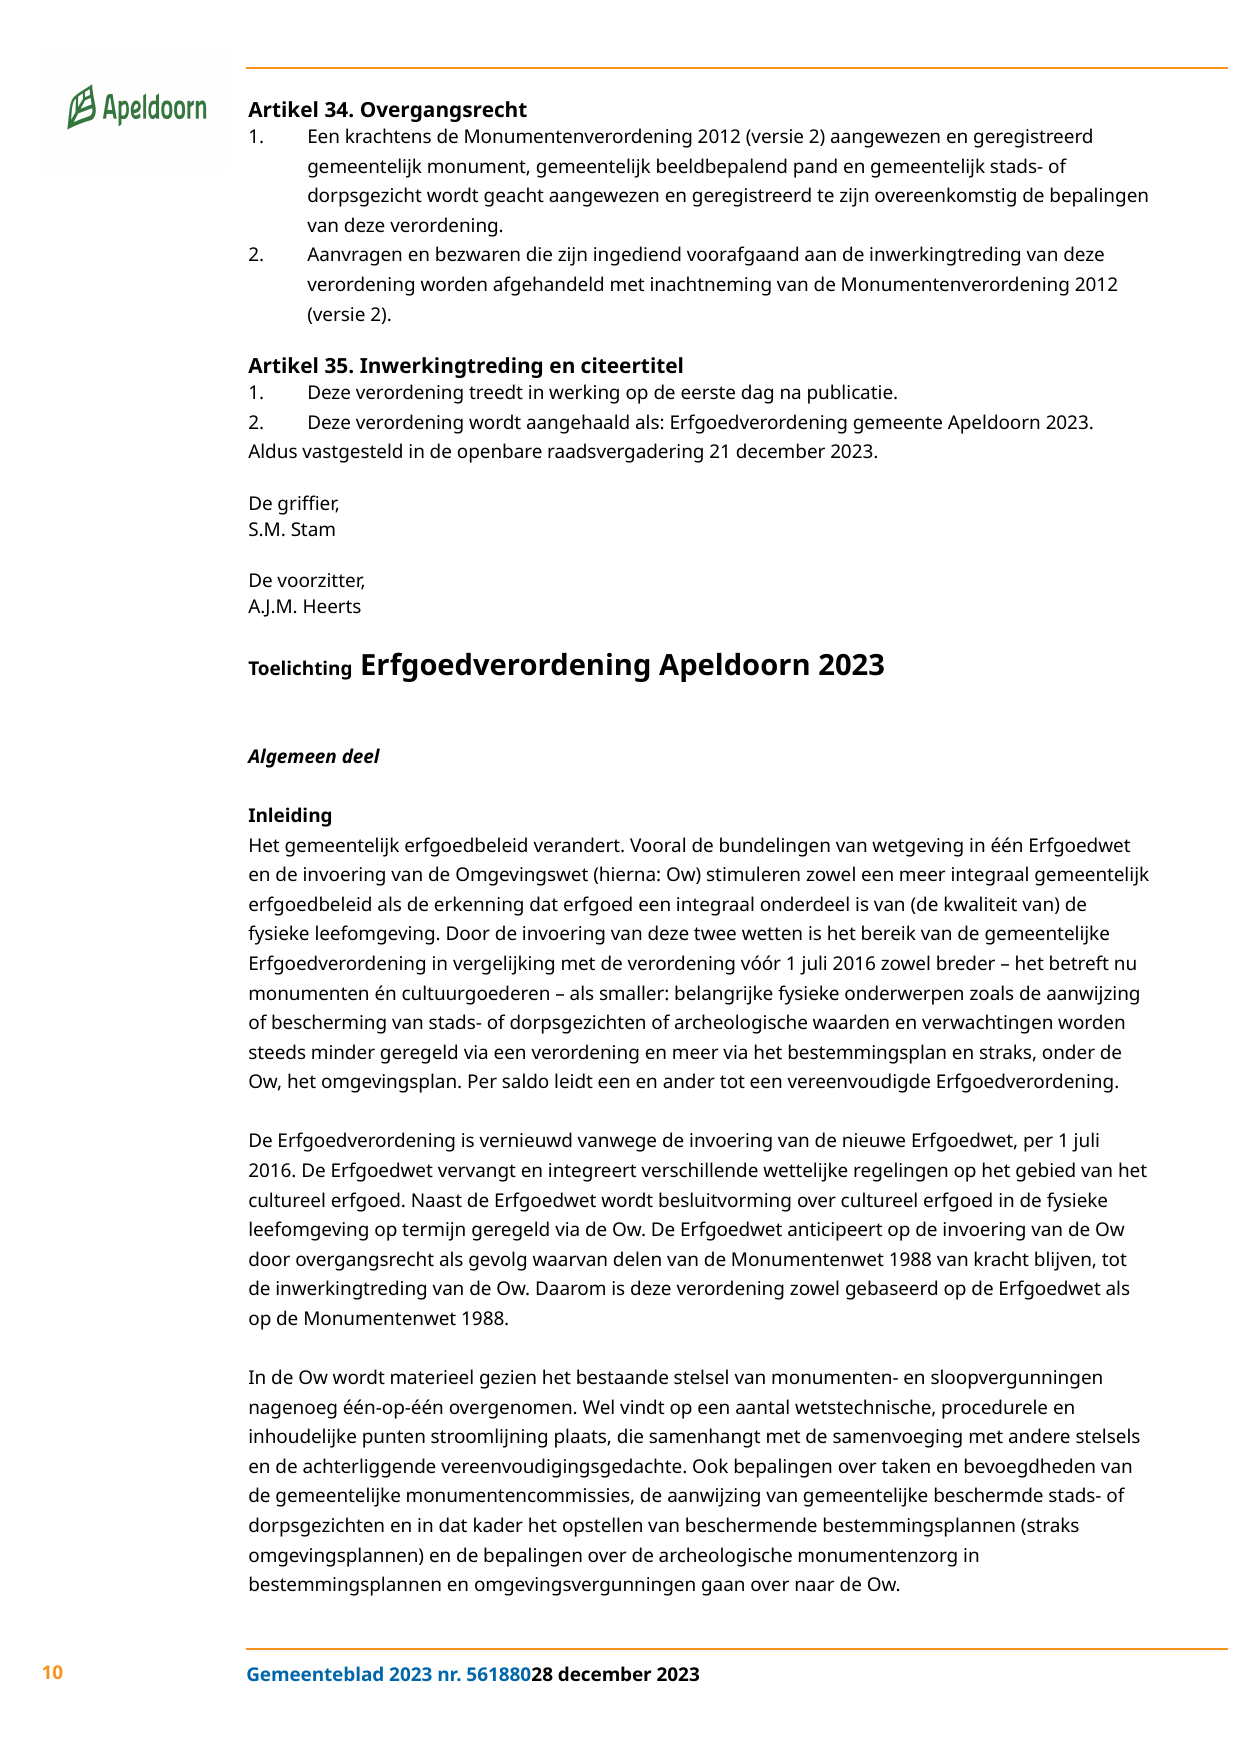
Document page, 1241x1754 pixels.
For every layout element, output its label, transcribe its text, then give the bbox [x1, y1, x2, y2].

picture [41, 47, 231, 172]
list Deze verordening treedt in werking op de eerste dag na publicatie. [248, 379, 1152, 405]
text Artikel 35. Inwerkingtreding en citeertitel [248, 351, 1152, 379]
text Het gemeentelijk erfgoedbeleid verandert. Vooral de bundelingen van wetgeving in één Erfgoedwet en de invoering van de Omgevingswet (hierna: Ow) stimuleren zowel een meer integraal gemeentelijk erfgoedbeleid als de erkenning dat erfgoed een integraal onderdeel is van (de kwaliteit van) de fysieke leefomgeving. Door de invoering van deze twee wetten is het bereik van de gemeentelijke Erfgoedverordening in vergelijking met de verordening vóór 1 juli 2016 zowel breder – het betreft nu monumenten én cultuurgoederen – als smaller: belangrijke fysieke onderwerpen zoals de aanwijzing of bescherming van stads- of dorpsgezichten of archeologische waarden en verwachtingen worden steeds minder geregeld via een verordening en meer via het bestemmingsplan en straks, onder de Ow, het omgevingsplan. Per saldo leidt een en ander tot een vereenvoudigde Erfgoedverordening. [248, 832, 1152, 1094]
text Inleiding [248, 802, 1152, 828]
text A.J.M. Heerts [248, 593, 1152, 619]
text Toelichting Erfgoedverordening Apeldoorn 2023 [248, 644, 1152, 684]
text De voorzitter, [248, 567, 1152, 593]
text De griffier, [248, 490, 1152, 516]
list Deze verordening wordt aangehaald als: Erfgoedverordening gemeente Apeldoorn 2023. [248, 409, 1152, 435]
text In de Ow wordt materieel gezien het bestaande stelsel van monumenten- en sloopvergunningen nagenoeg één-op-één overgenomen. Wel vindt op een aantal wetstechnische, procedurele en inhoudelijke punten stroomlijning plaats, die samenhangt met de samenvoeging met andere stelsels en de achterliggende vereenvoudigingsgedachte. Ook bepalingen over taken en bevoegdheden van de gemeentelijke monumentencommissies, de aanwijzing van gemeentelijke beschermde stads- of dorpsgezichten en in dat kader het opstellen van beschermende bestemmingsplannen (straks omgevingsplannen) en de bepalingen over de archeologische monumentenzorg in bestemmingsplannen en omgevingsvergunningen gaan over naar de Ow. [248, 1364, 1152, 1597]
text Algemeen deel [248, 743, 1152, 769]
list Een krachtens de Monumentenverordening 2012 (versie 2) aangewezen en geregistreerd gemeentelijk monument, gemeentelijk beeldbepalend pand en gemeentelijk stads- of dorpsgezicht wordt geacht aangewezen en geregistreerd te zijn overeenkomstig de bepalingen van deze verordening. [248, 123, 1152, 238]
text S.M. Stam [248, 516, 1152, 542]
text Aldus vastgesteld in de openbare raadsvergadering 21 december 2023. [248, 439, 1152, 464]
text De Erfgoedverordening is vernieuwd vanwege de invoering van de nieuwe Erfgoedwet, per 1 juli 2016. De Erfgoedwet vervangt en integreert verschillende wettelijke regelingen op het gebied van het cultureel erfgoed. Naast de Erfgoedwet wordt besluitvorming over cultureel erfgoed in de fysieke leefomgeving op termijn geregeld via de Ow. De Erfgoedwet anticipeert op de invoering van de Ow door overgangsrecht als gevolg waarvan delen van de Monumentenwet 1988 van kracht blijven, tot de inwerkingtreding van de Ow. Daarom is deze verordening zowel gebaseerd op de Erfgoedwet als op de Monumentenwet 1988. [248, 1128, 1152, 1331]
list Aanvragen en bezwaren die zijn ingediend voorafgaand aan de inwerkingtreding van deze verordening worden afgehandeld met inachtneming van de Monumentenverordening 2012 (versie 2). [248, 242, 1152, 326]
text Artikel 34. Overgangsrecht [248, 95, 1152, 123]
